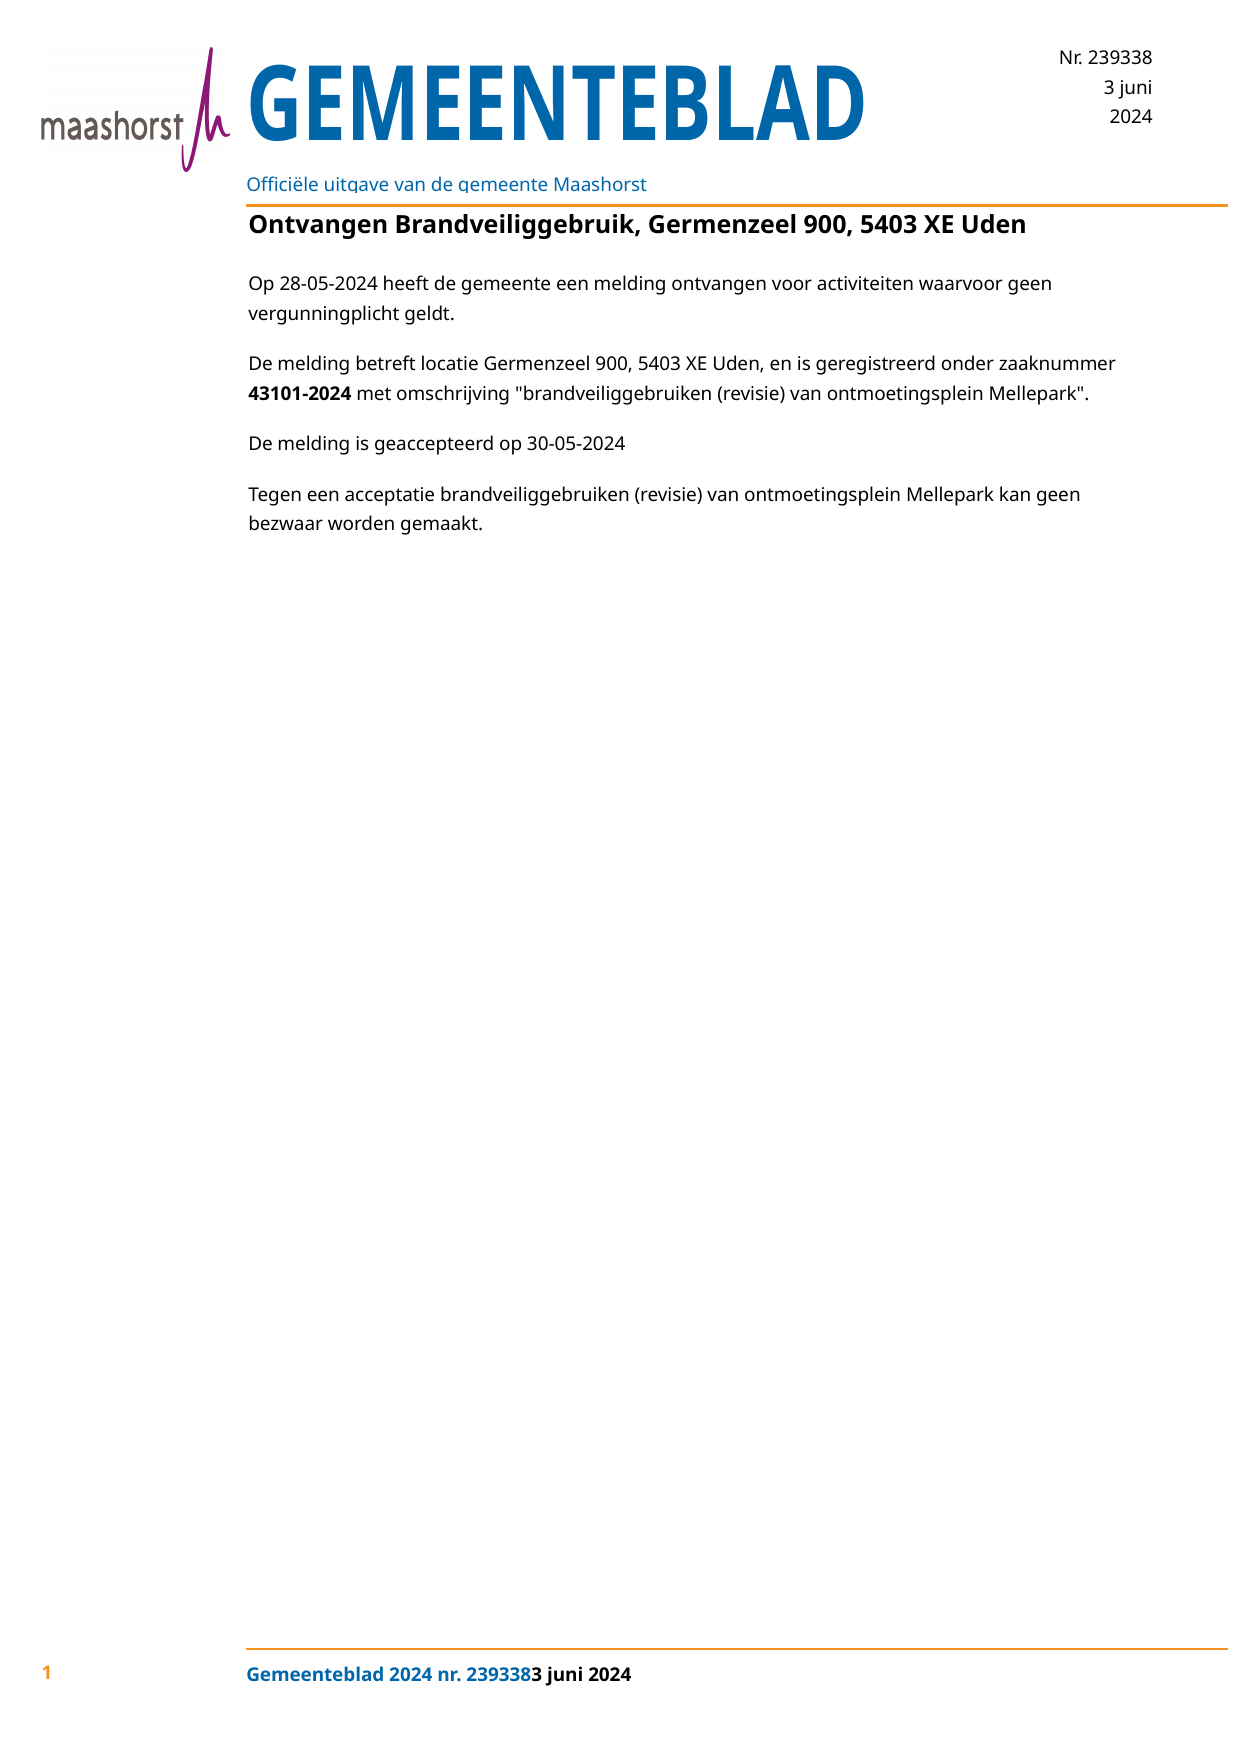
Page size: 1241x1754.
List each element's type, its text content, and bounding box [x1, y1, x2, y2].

text De melding betreft locatie Germenzeel 900, 5403 XE Uden, en is geregistreerd onder zaaknummer 43101-2024 met omschrijving "brandveiliggebruiken (revisie) van ontmoetingsplein Mellepark". [248, 350, 1152, 406]
picture [41, 47, 231, 172]
text Tegen een acceptatie brandveiliggebruiken (revisie) van ontmoetingsplein Mellepark kan geen bezwaar worden gemaakt. [248, 481, 1152, 536]
text De melding is geaccepteerd op 30-05-2024 [248, 430, 1152, 456]
text Ontvangen Brandveiliggebruik, Germenzeel 900, 5403 XE Uden [248, 207, 1152, 241]
text Op 28-05-2024 heeft de gemeente een melding ontvangen voor activiteiten waarvoor geen vergunningplicht geldt. [248, 270, 1152, 326]
